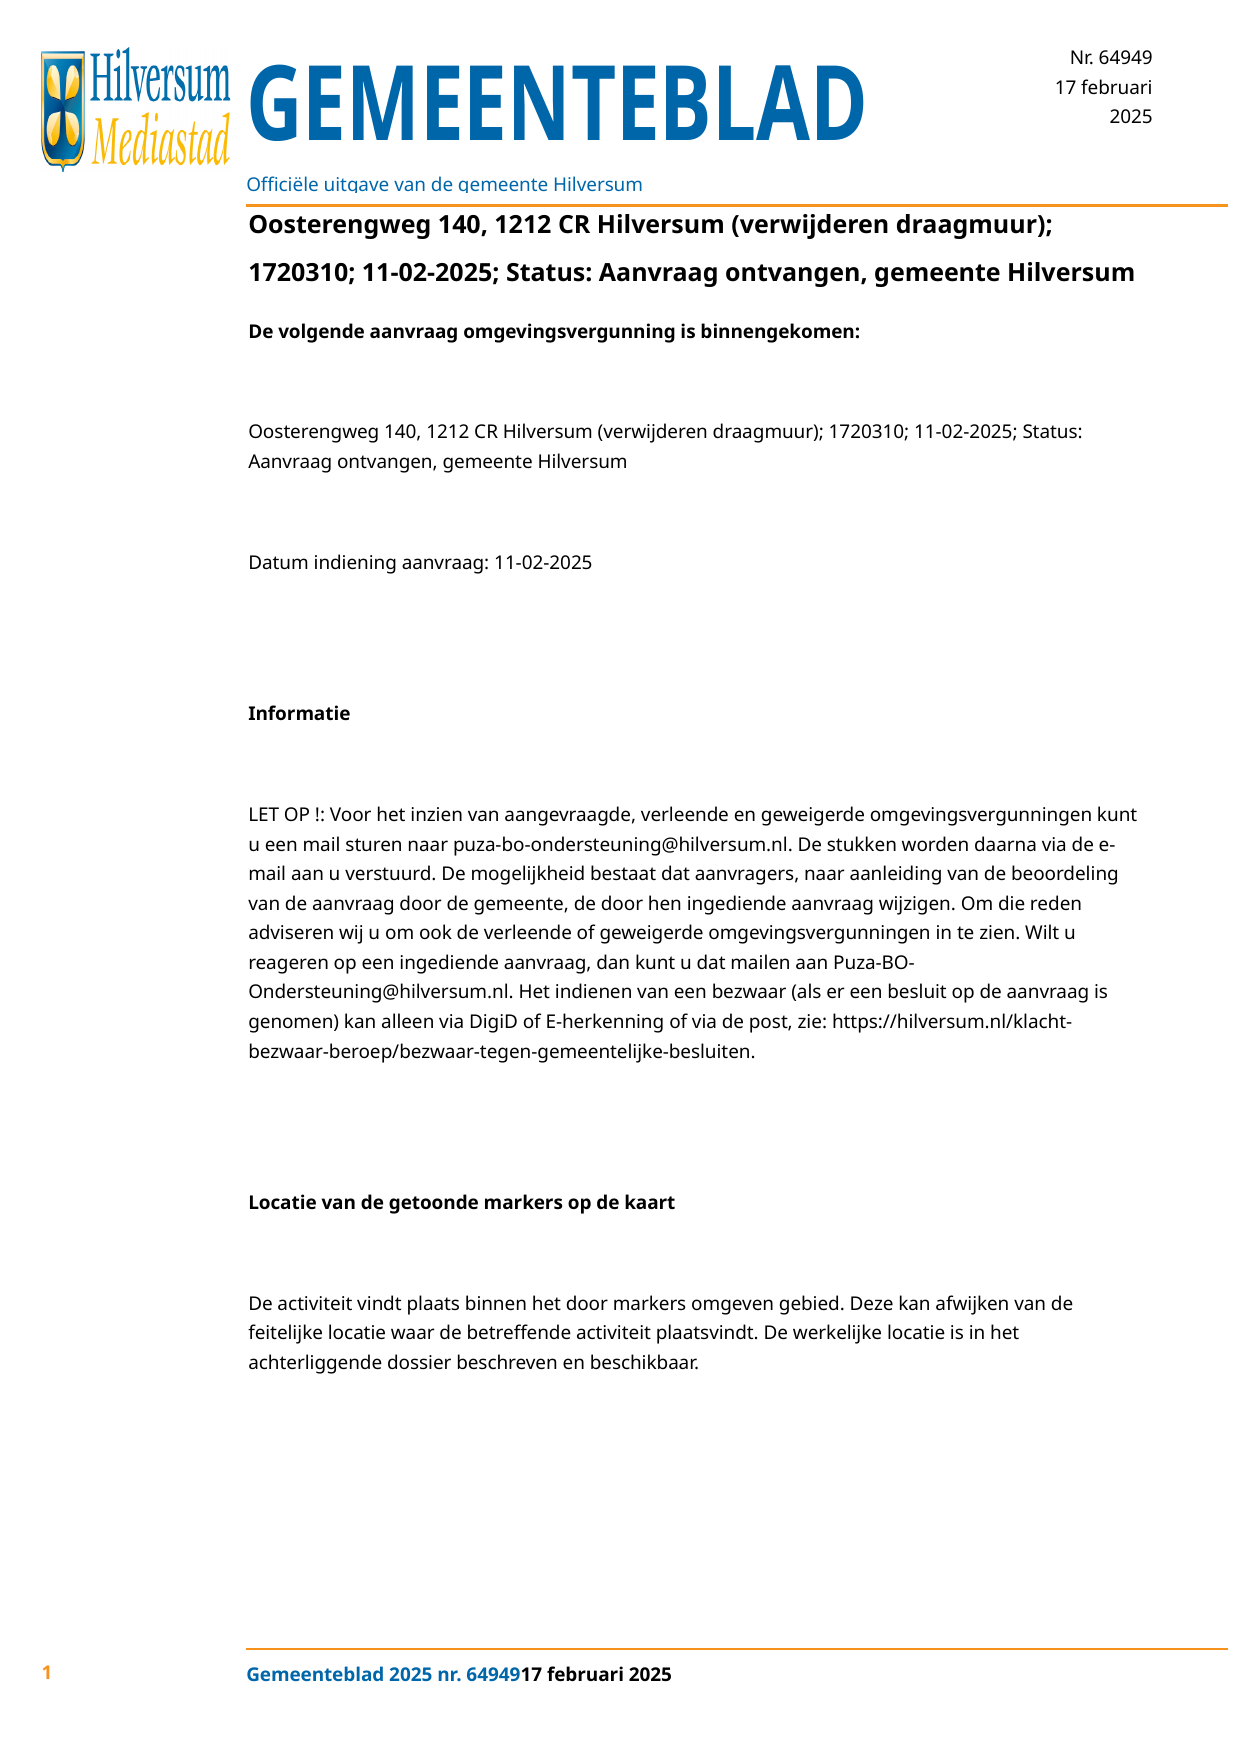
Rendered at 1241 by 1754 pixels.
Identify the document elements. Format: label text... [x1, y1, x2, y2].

picture [41, 47, 231, 172]
text Oosterengweg 140, 1212 CR Hilversum (verwijderen draagmuur); 1720310; 11-02-2025; Status: Aanvraag ontvangen, gemeente Hilversum [248, 207, 1152, 288]
text Datum indiening aanvraag: 11-02-2025 [248, 549, 1152, 575]
text LET OP !: Voor het inzien van aangevraagde, verleende en geweigerde omgevingsvergunningen kunt u een mail sturen naar puza-bo-ondersteuning@hilversum.nl. De stukken worden daarna via de e-mail aan u verstuurd. De mogelijkheid bestaat dat aanvragers, naar aanleiding van de beoordeling van de aanvraag door de gemeente, de door hen ingediende aanvraag wijzigen. Om die reden adviseren wij u om ook de verleende of geweigerde omgevingsvergunningen in te zien. Wilt u reageren op een ingediende aanvraag, dan kunt u dat mailen aan Puza-BO-Ondersteuning@hilversum.nl. Het indienen van een bezwaar (als er een besluit op de aanvraag is genomen) kan alleen via DigiD of E-herkenning of via de post, zie: https://hilversum.nl/klacht-bezwaar-beroep/bezwaar-tegen-gemeentelijke-besluiten. [248, 801, 1152, 1064]
text Oosterengweg 140, 1212 CR Hilversum (verwijderen draagmuur); 1720310; 11-02-2025; Status: Aanvraag ontvangen, gemeente Hilversum [248, 419, 1152, 474]
text Informatie [248, 700, 1152, 726]
text Locatie van de getoonde markers op de kaart [248, 1189, 1152, 1215]
text De activiteit vindt plaats binnen het door markers omgeven gebied. Deze kan afwijken van de feitelijke locatie waar de betreffende activiteit plaatsvindt. De werkelijke locatie is in het achterliggende dossier beschreven en beschikbaar. [248, 1290, 1152, 1375]
text De volgende aanvraag omgevingsvergunning is binnengekomen: [248, 318, 1152, 344]
